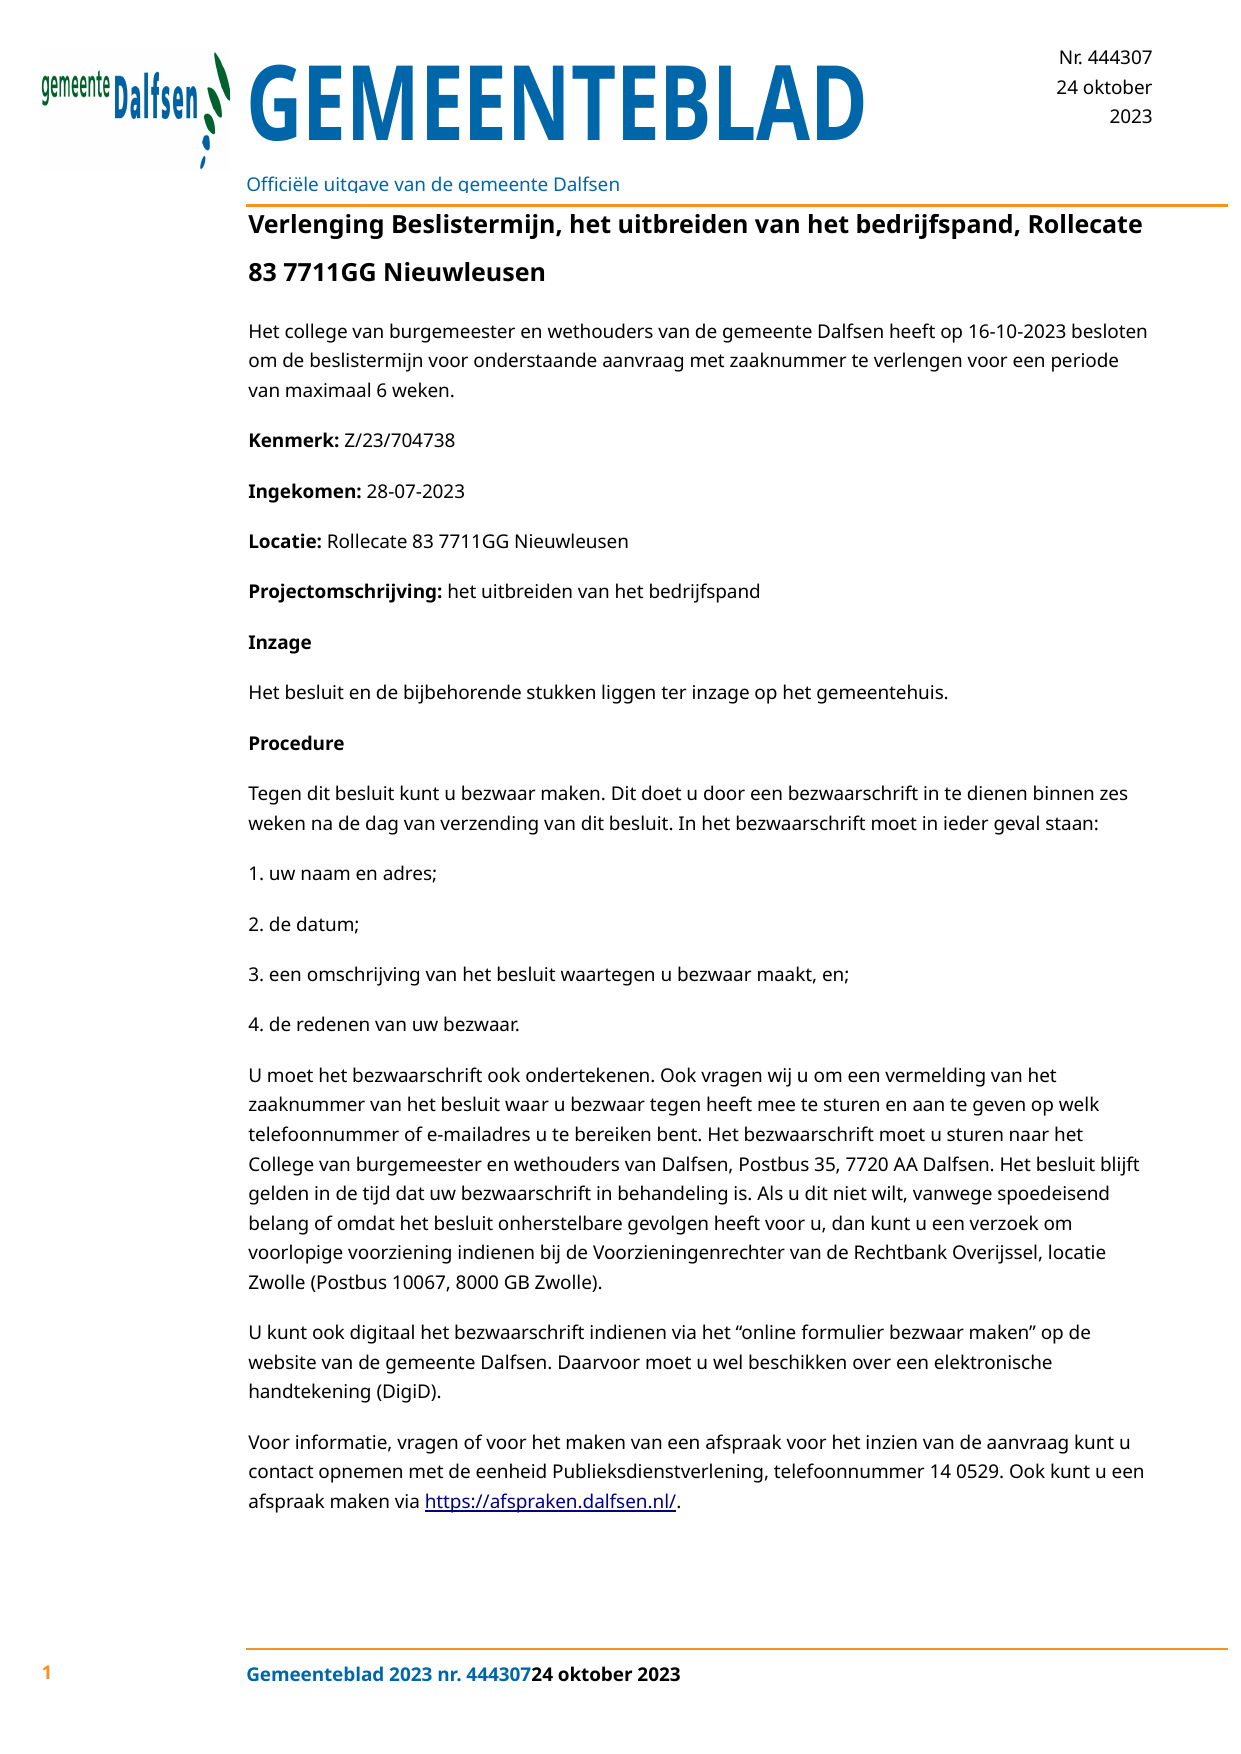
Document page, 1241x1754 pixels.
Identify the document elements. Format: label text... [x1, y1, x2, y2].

text 4. de redenen van uw bezwaar. [248, 1012, 1152, 1037]
text 3. een omschrijving van het besluit waartegen u bezwaar maakt, en; [248, 961, 1152, 987]
text Kenmerk: Z/23/704738 [248, 427, 1152, 453]
picture [41, 47, 231, 172]
text Voor informatie, vragen of voor het maken van een afspraak voor het inzien van de aanvraag kunt u contact opnemen met de eenheid Publieksdienstverlening, telefoonnummer 14 0529. Ook kunt u een afspraak maken via https://afspraken.dalfsen.nl/. [248, 1429, 1152, 1514]
text Locatie: Rollecate 83 7711GG Nieuwleusen [248, 528, 1152, 554]
text Inzage [248, 629, 1152, 655]
text Procedure [248, 730, 1152, 756]
text Projectomschrijving: het uitbreiden van het bedrijfspand [248, 579, 1152, 604]
text Verlenging Beslistermijn, het uitbreiden van het bedrijfspand, Rollecate 83 7711GG Nieuwleusen [248, 207, 1152, 288]
text Het besluit en de bijbehorende stukken liggen ter inzage op het gemeentehuis. [248, 679, 1152, 705]
text Tegen dit besluit kunt u bezwaar maken. Dit doet u door een bezwaarschrift in te dienen binnen zes weken na de dag van verzending van dit besluit. In het bezwaarschrift moet in ieder geval staan: [248, 780, 1152, 836]
text 1. uw naam en adres; [248, 860, 1152, 886]
text U kunt ook digitaal het bezwaarschrift indienen via het “online formulier bezwaar maken” op de website van de gemeente Dalfsen. Daarvoor moet u wel beschikken over een elektronische handtekening (DigiD). [248, 1319, 1152, 1404]
text U moet het bezwaarschrift ook ondertekenen. Ook vragen wij u om een vermelding van het zaaknummer van het besluit waar u bezwaar tegen heeft mee te sturen en aan te geven op welk telefoonnummer of e-mailadres u te bereiken bent. Het bezwaarschrift moet u sturen naar het College van burgemeester en wethouders van Dalfsen, Postbus 35, 7720 AA Dalfsen. Het besluit blijft gelden in de tijd dat uw bezwaarschrift in behandeling is. Als u dit niet wilt, vanwege spoedeisend belang of omdat het besluit onherstelbare gevolgen heeft voor u, dan kunt u een verzoek om voorlopige voorziening indienen bij de Voorzieningenrechter van de Rechtbank Overijssel, locatie Zwolle (Postbus 10067, 8000 GB Zwolle). [248, 1062, 1152, 1295]
text Het college van burgemeester en wethouders van de gemeente Dalfsen heeft op 16-10-2023 besloten om de beslistermijn voor onderstaande aanvraag met zaaknummer te verlengen voor een periode van maximaal 6 weken. [248, 318, 1152, 403]
text 2. de datum; [248, 911, 1152, 937]
text Ingekomen: 28-07-2023 [248, 478, 1152, 504]
